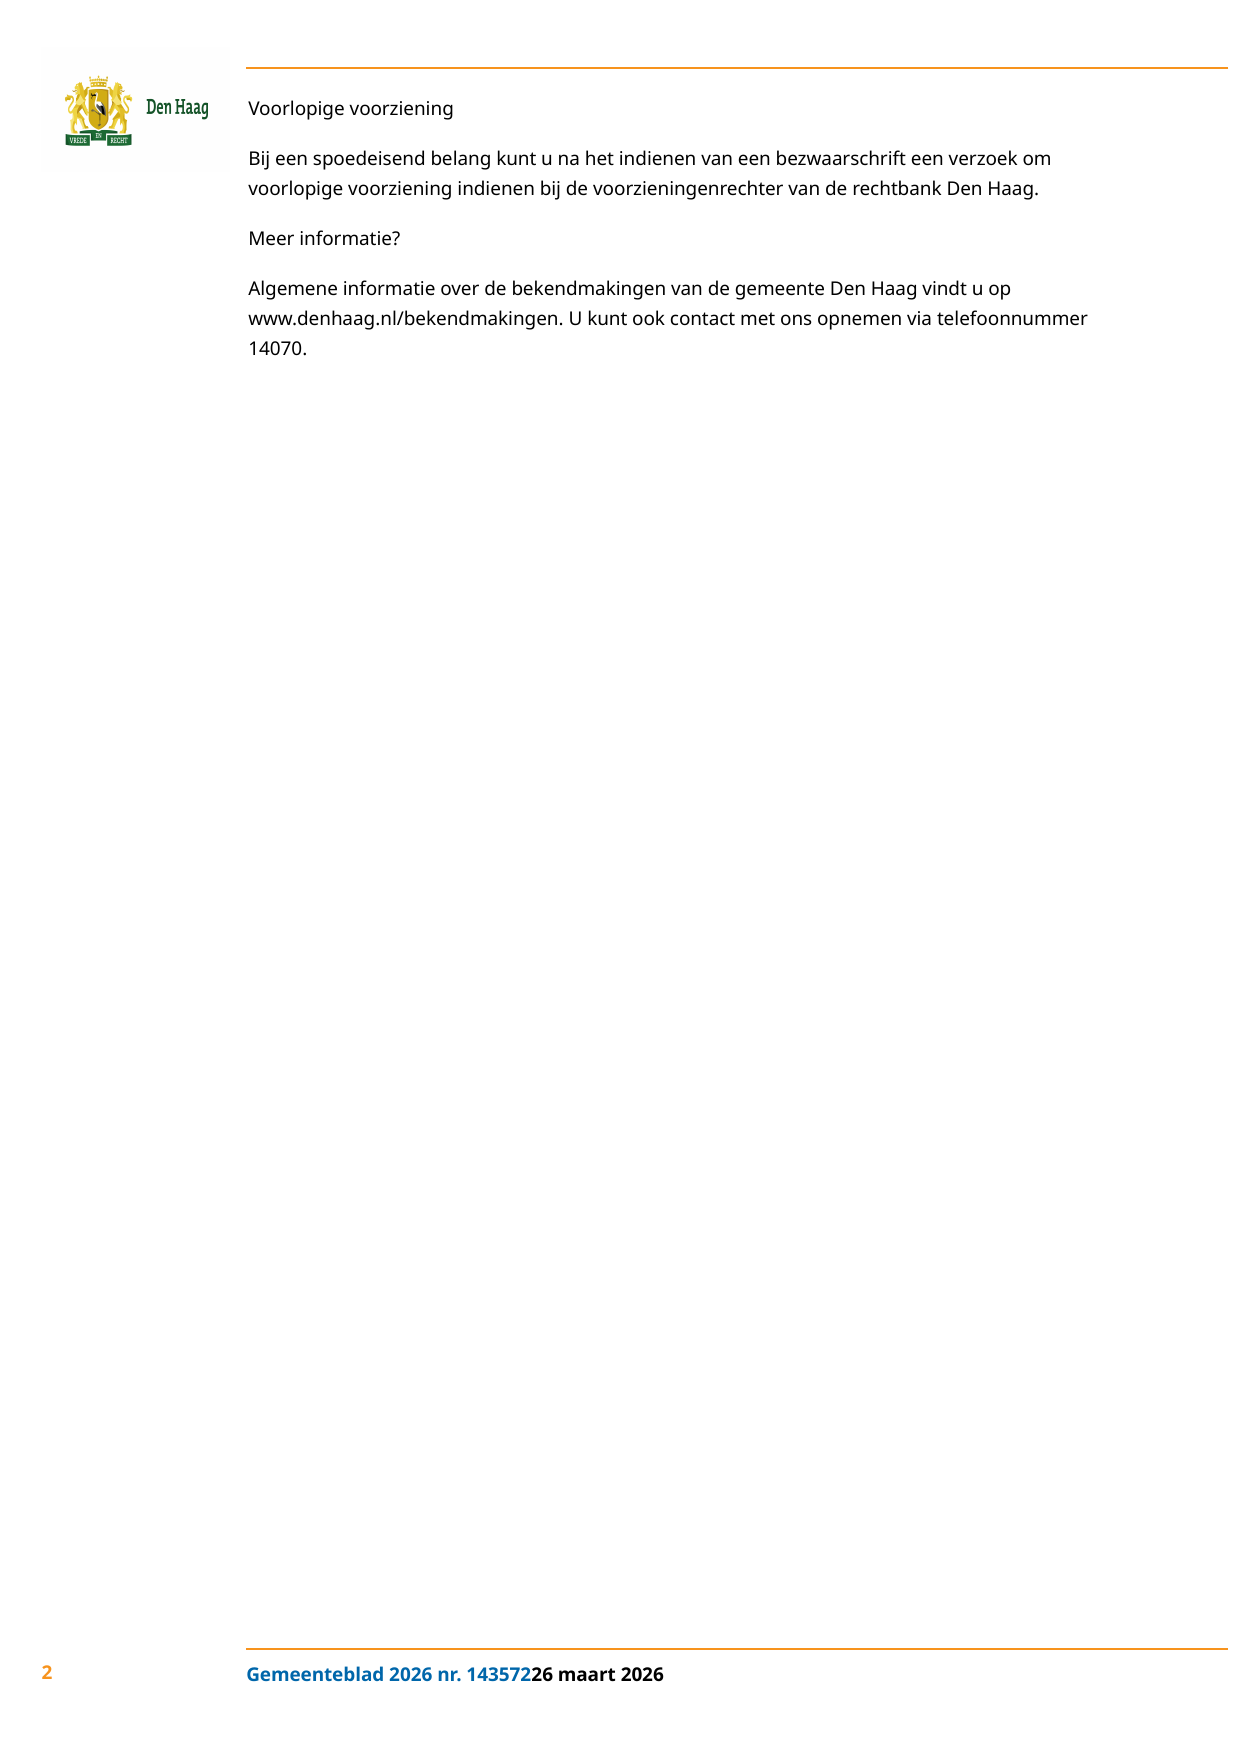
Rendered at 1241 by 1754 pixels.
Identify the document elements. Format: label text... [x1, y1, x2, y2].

text Voorlopige voorziening [248, 95, 1152, 121]
text Bij een spoedeisend belang kunt u na het indienen van een bezwaarschrift een verzoek om voorlopige voorziening indienen bij de voorzieningenrechter van de rechtbank Den Haag. [248, 145, 1152, 201]
text Algemene informatie over de bekendmakingen van de gemeente Den Haag vindt u op www.denhaag.nl/bekendmakingen. U kunt ook contact met ons opnemen via telefoonnummer 14070. [248, 276, 1152, 361]
text Meer informatie? [248, 225, 1152, 251]
picture [41, 47, 231, 172]
